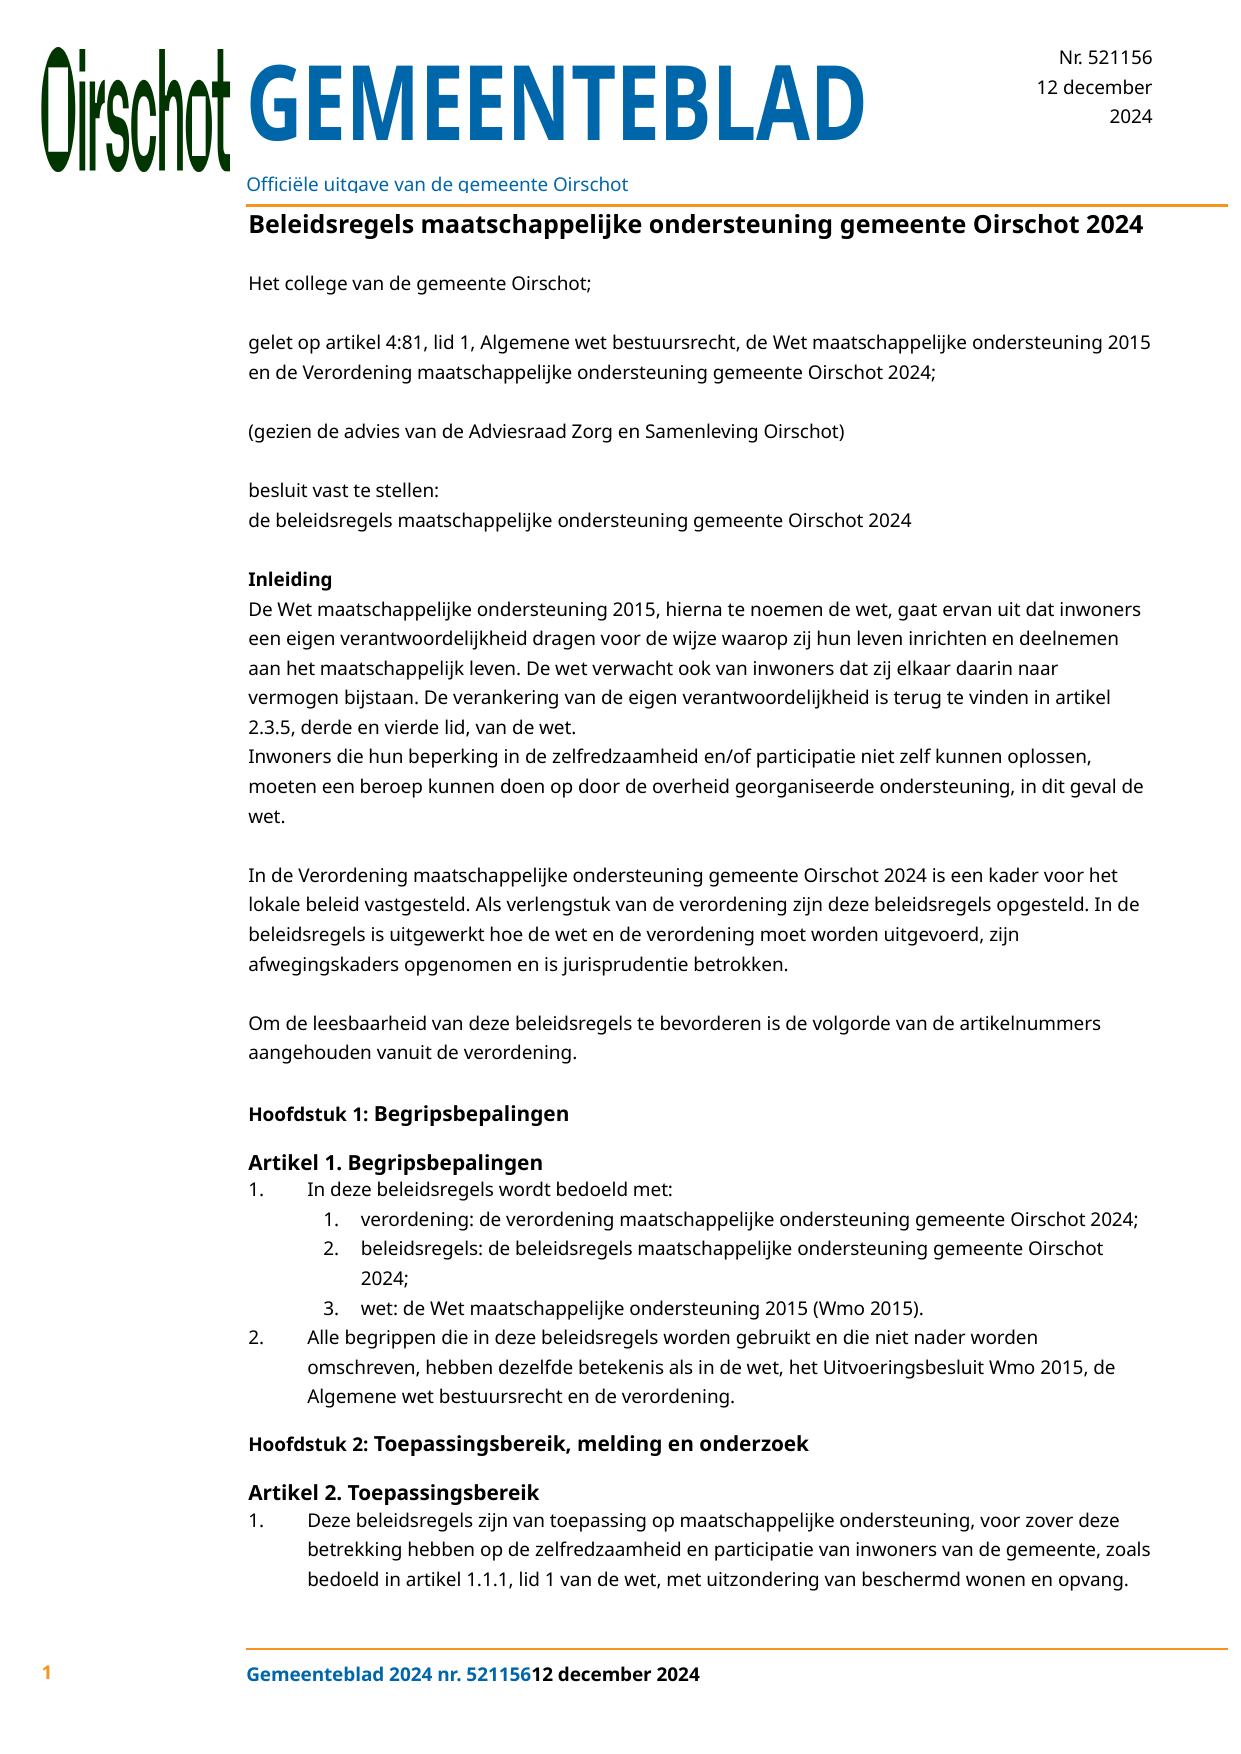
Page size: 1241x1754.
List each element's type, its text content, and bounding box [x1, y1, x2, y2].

text Inwoners die hun beperking in de zelfredzaamheid en/of participatie niet zelf kunnen oplossen, moeten een beroep kunnen doen op door de overheid georganiseerde ondersteuning, in dit geval de wet. [248, 744, 1152, 828]
text (gezien de advies van de Adviesraad Zorg en Samenleving Oirschot) [248, 418, 1152, 444]
text Hoofdstuk 1: Begripsbepalingen [248, 1099, 1152, 1127]
text Artikel 2. Toepassingsbereik [248, 1478, 1152, 1507]
list verordening: de verordening maatschappelijke ondersteuning gemeente Oirschot 2024; [323, 1206, 1152, 1232]
text De Wet maatschappelijke ondersteuning 2015, hierna te noemen de wet, gaat ervan uit dat inwoners een eigen verantwoordelijkheid dragen voor de wijze waarop zij hun leven inrichten en deelnemen aan het maatschappelijk leven. De wet verwacht ook van inwoners dat zij elkaar daarin naar vermogen bijstaan. De verankering van de eigen verantwoordelijkheid is terug te vinden in artikel 2.3.5, derde en vierde lid, van de wet. [248, 596, 1152, 740]
text In de Verordening maatschappelijke ondersteuning gemeente Oirschot 2024 is een kader voor het lokale beleid vastgesteld. Als verlengstuk van de verordening zijn deze beleidsregels opgesteld. In de beleidsregels is uitgewerkt hoe de wet en de verordening moet worden uitgevoerd, zijn afwegingskaders opgenomen en is jurisprudentie betrokken. [248, 862, 1152, 976]
text Beleidsregels maatschappelijke ondersteuning gemeente Oirschot 2024 [248, 207, 1152, 241]
text Het college van de gemeente Oirschot; [248, 270, 1152, 296]
text Artikel 1. Begripsbepalingen [248, 1148, 1152, 1176]
list In deze beleidsregels wordt bedoeld met: [248, 1176, 1152, 1202]
list wet: de Wet maatschappelijke ondersteuning 2015 (Wmo 2015). [323, 1295, 1152, 1320]
picture [41, 47, 231, 172]
text gelet op artikel 4:81, lid 1, Algemene wet bestuursrecht, de Wet maatschappelijke ondersteuning 2015 en de Verordening maatschappelijke ondersteuning gemeente Oirschot 2024; [248, 329, 1152, 385]
text besluit vast te stellen: [248, 477, 1152, 503]
text de beleidsregels maatschappelijke ondersteuning gemeente Oirschot 2024 [248, 507, 1152, 533]
text Inleiding [248, 566, 1152, 592]
list Deze beleidsregels zijn van toepassing op maatschappelijke ondersteuning, voor zover deze betrekking hebben op de zelfredzaamheid en participatie van inwoners van de gemeente, zoals bedoeld in artikel 1.1.1, lid 1 van de wet, met uitzondering van beschermd wonen en opvang. [248, 1507, 1152, 1592]
text Om de leesbaarheid van deze beleidsregels te bevorderen is de volgorde van de artikelnummers aangehouden vanuit de verordening. [248, 1010, 1152, 1065]
list beleidsregels: de beleidsregels maatschappelijke ondersteuning gemeente Oirschot 2024; [323, 1236, 1152, 1291]
list Alle begrippen die in deze beleidsregels worden gebruikt en die niet nader worden omschreven, hebben dezelfde betekenis als in de wet, het Uitvoeringsbesluit Wmo 2015, de Algemene wet bestuursrecht en de verordening. [248, 1324, 1152, 1409]
text Hoofdstuk 2: Toepassingsbereik, melding en onderzoek [248, 1429, 1152, 1457]
